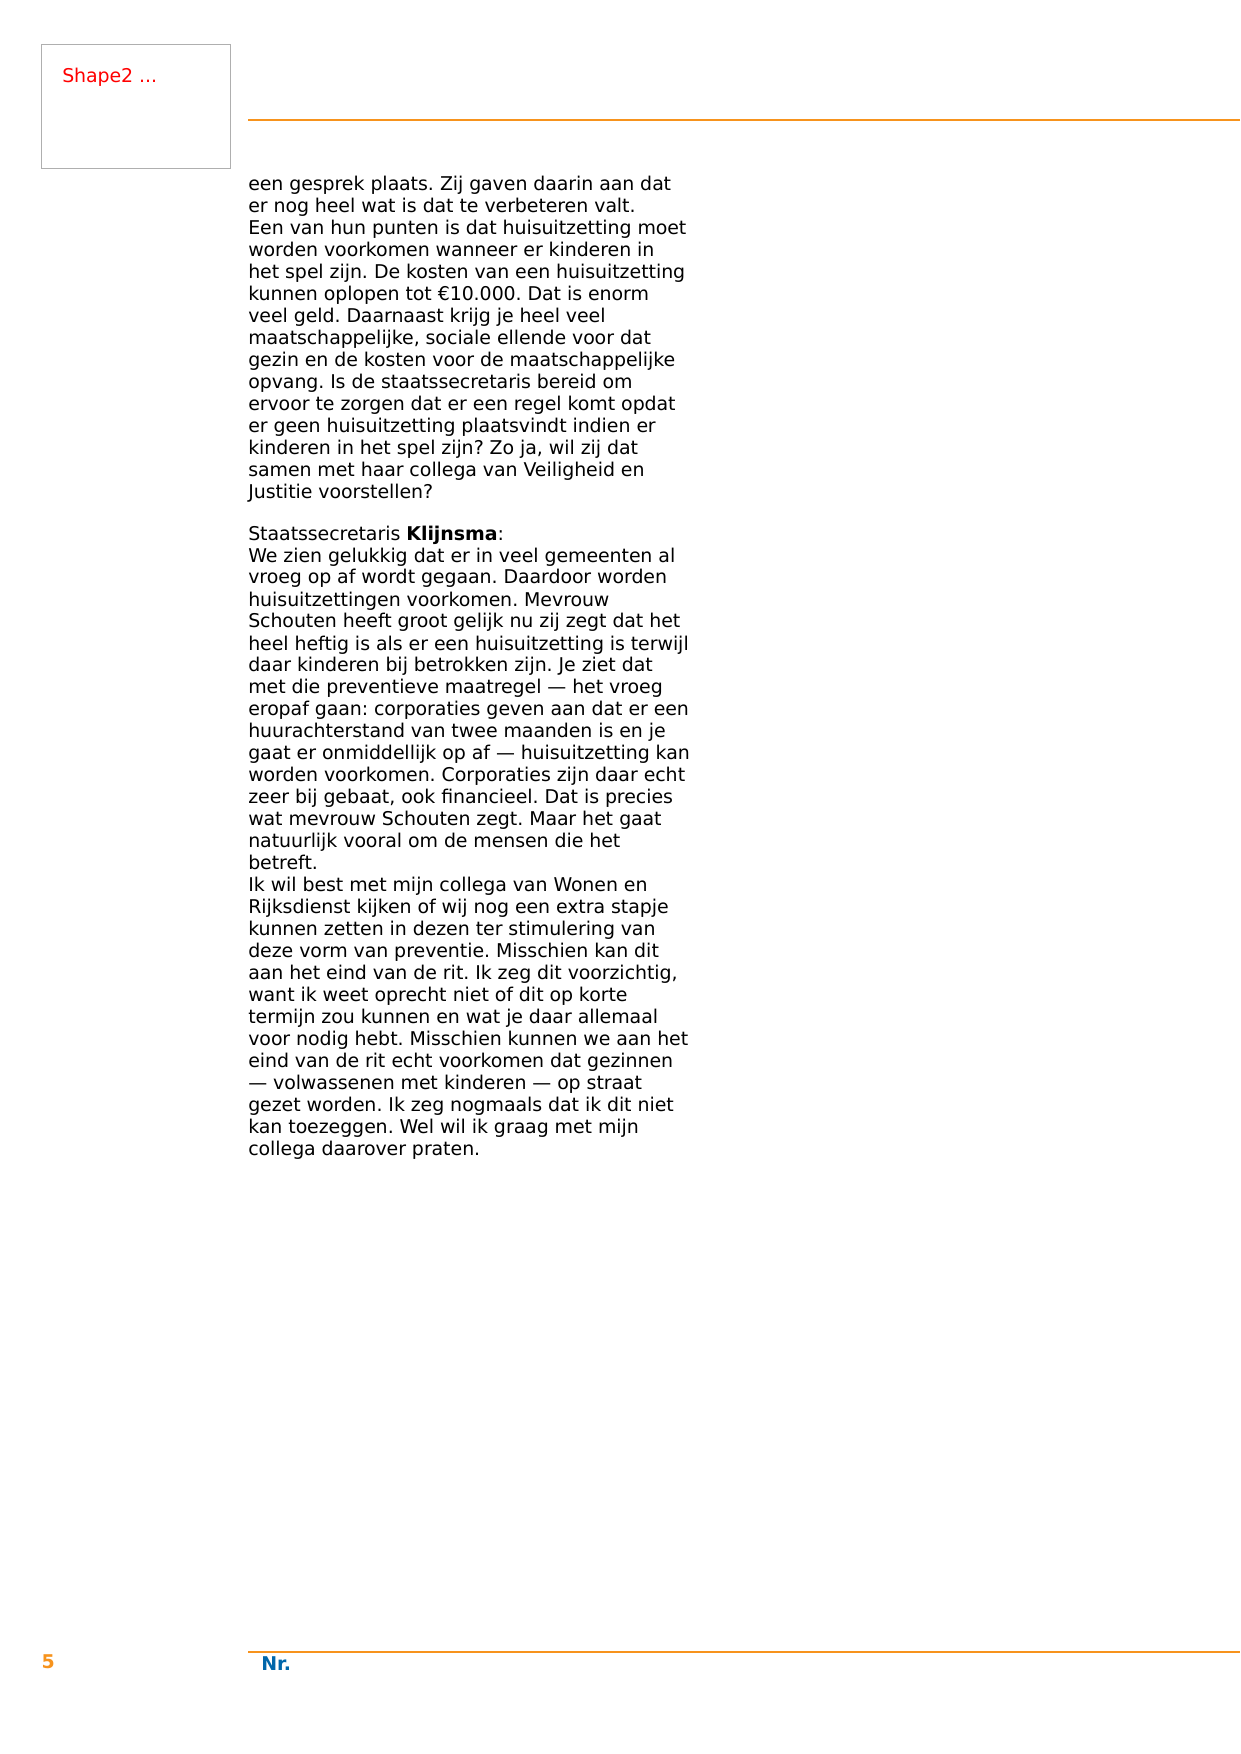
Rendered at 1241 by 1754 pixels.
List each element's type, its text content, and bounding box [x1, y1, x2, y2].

text Ik wil best met mijn collega van Wonen en Rijksdienst kijken of wij nog een extra stapje kunnen zetten in dezen ter stimulering van deze vorm van preventie. Misschien kan dit aan het eind van de rit. Ik zeg dit voorzichtig, want ik weet oprecht niet of dit op korte termijn zou kunnen en wat je daar allemaal voor nodig hebt. Misschien kunnen we aan het eind van de rit echt voorkomen dat gezinnen — volwassenen met kinderen — op straat gezet worden. Ik zeg nogmaals dat ik dit niet kan toezeggen. Wel wil ik graag met mijn collega daarover praten. [248, 874, 691, 1160]
text Een van hun punten is dat huisuitzetting moet worden voorkomen wanneer er kinderen in het spel zijn. De kosten van een huisuitzetting kunnen oplopen tot €10.000. Dat is enorm veel geld. Daarnaast krijg je heel veel maatschappelijke, sociale ellende voor dat gezin en de kosten voor de maatschappelijke opvang. Is de staatssecretaris bereid om ervoor te zorgen dat er een regel komt opdat er geen huisuitzetting plaatsvindt indien er kinderen in het spel zijn? Zo ja, wil zij dat samen met haar collega van Veiligheid en Justitie voorstellen? [248, 217, 691, 502]
text een gesprek plaats. Zij gaven daarin aan dat er nog heel wat is dat te verbeteren valt. [248, 173, 691, 217]
text We zien gelukkig dat er in veel gemeenten al vroeg op af wordt gegaan. Daardoor worden huisuitzettingen voorkomen. Mevrouw Schouten heeft groot gelijk nu zij zegt dat het heel heftig is als er een huisuitzetting is terwijl daar kinderen bij betrokken zijn. Je ziet dat met die preventieve maatregel — het vroeg eropaf gaan: corporaties geven aan dat er een huurachterstand van twee maanden is en je gaat er onmiddellijk op af — huisuitzetting kan worden voorkomen. Corporaties zijn daar echt zeer bij gebaat, ook financieel. Dat is precies wat mevrouw Schouten zegt. Maar het gaat natuurlijk vooral om de mensen die het betreft. [248, 544, 691, 874]
text Staatssecretaris Klijnsma: [248, 522, 691, 544]
